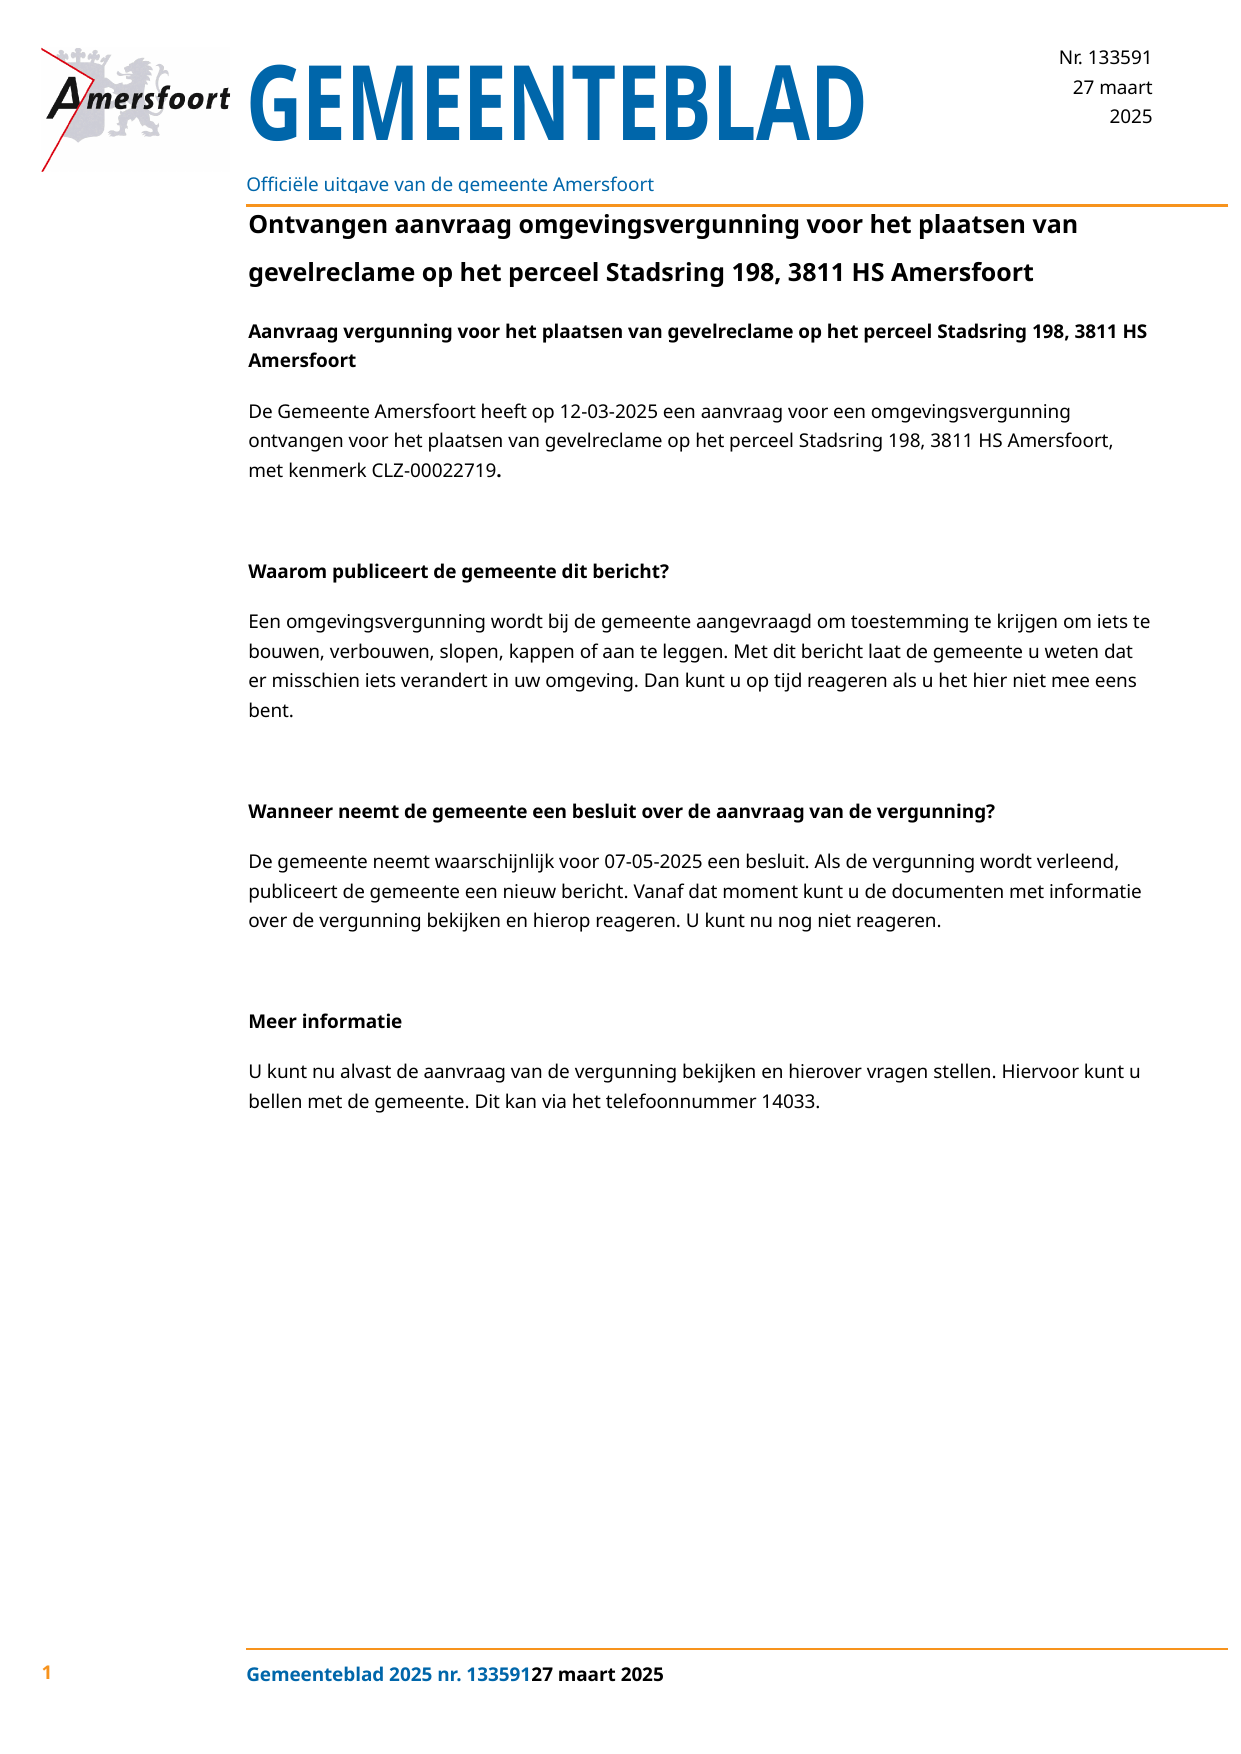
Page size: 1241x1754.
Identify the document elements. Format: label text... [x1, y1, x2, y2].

text U kunt nu alvast de aanvraag van de vergunning bekijken en hierover vragen stellen. Hiervoor kunt u bellen met de gemeente. Dit kan via het telefoonnummer 14033. [248, 1059, 1152, 1114]
text Ontvangen aanvraag omgevingsvergunning voor het plaatsen van gevelreclame op het perceel Stadsring 198, 3811 HS Amersfoort [248, 207, 1152, 288]
picture [41, 47, 231, 172]
text De Gemeente Amersfoort heeft op 12-03-2025 een aanvraag voor een omgevingsvergunning ontvangen voor het plaatsen van gevelreclame op het perceel Stadsring 198, 3811 HS Amersfoort, met kenmerk CLZ-00022719. [248, 398, 1152, 483]
text Waarom publiceert de gemeente dit bericht? [248, 558, 1152, 584]
text Aanvraag vergunning voor het plaatsen van gevelreclame op het perceel Stadsring 198, 3811 HS Amersfoort [248, 318, 1152, 373]
text Wanneer neemt de gemeente een besluit over de aanvraag van de vergunning? [248, 798, 1152, 824]
text Een omgevingsvergunning wordt bij de gemeente aangevraagd om toestemming te krijgen om iets te bouwen, verbouwen, slopen, kappen of aan te leggen. Met dit bericht laat de gemeente u weten dat er misschien iets verandert in uw omgeving. Dan kunt u op tijd reageren als u het hier niet mee eens bent. [248, 608, 1152, 723]
text Meer informatie [248, 1008, 1152, 1034]
text De gemeente neemt waarschijnlijk voor 07-05-2025 een besluit. Als de vergunning wordt verleend, publiceert de gemeente een nieuw bericht. Vanaf dat moment kunt u de documenten met informatie over de vergunning bekijken en hierop reageren. U kunt nu nog niet reageren. [248, 848, 1152, 933]
